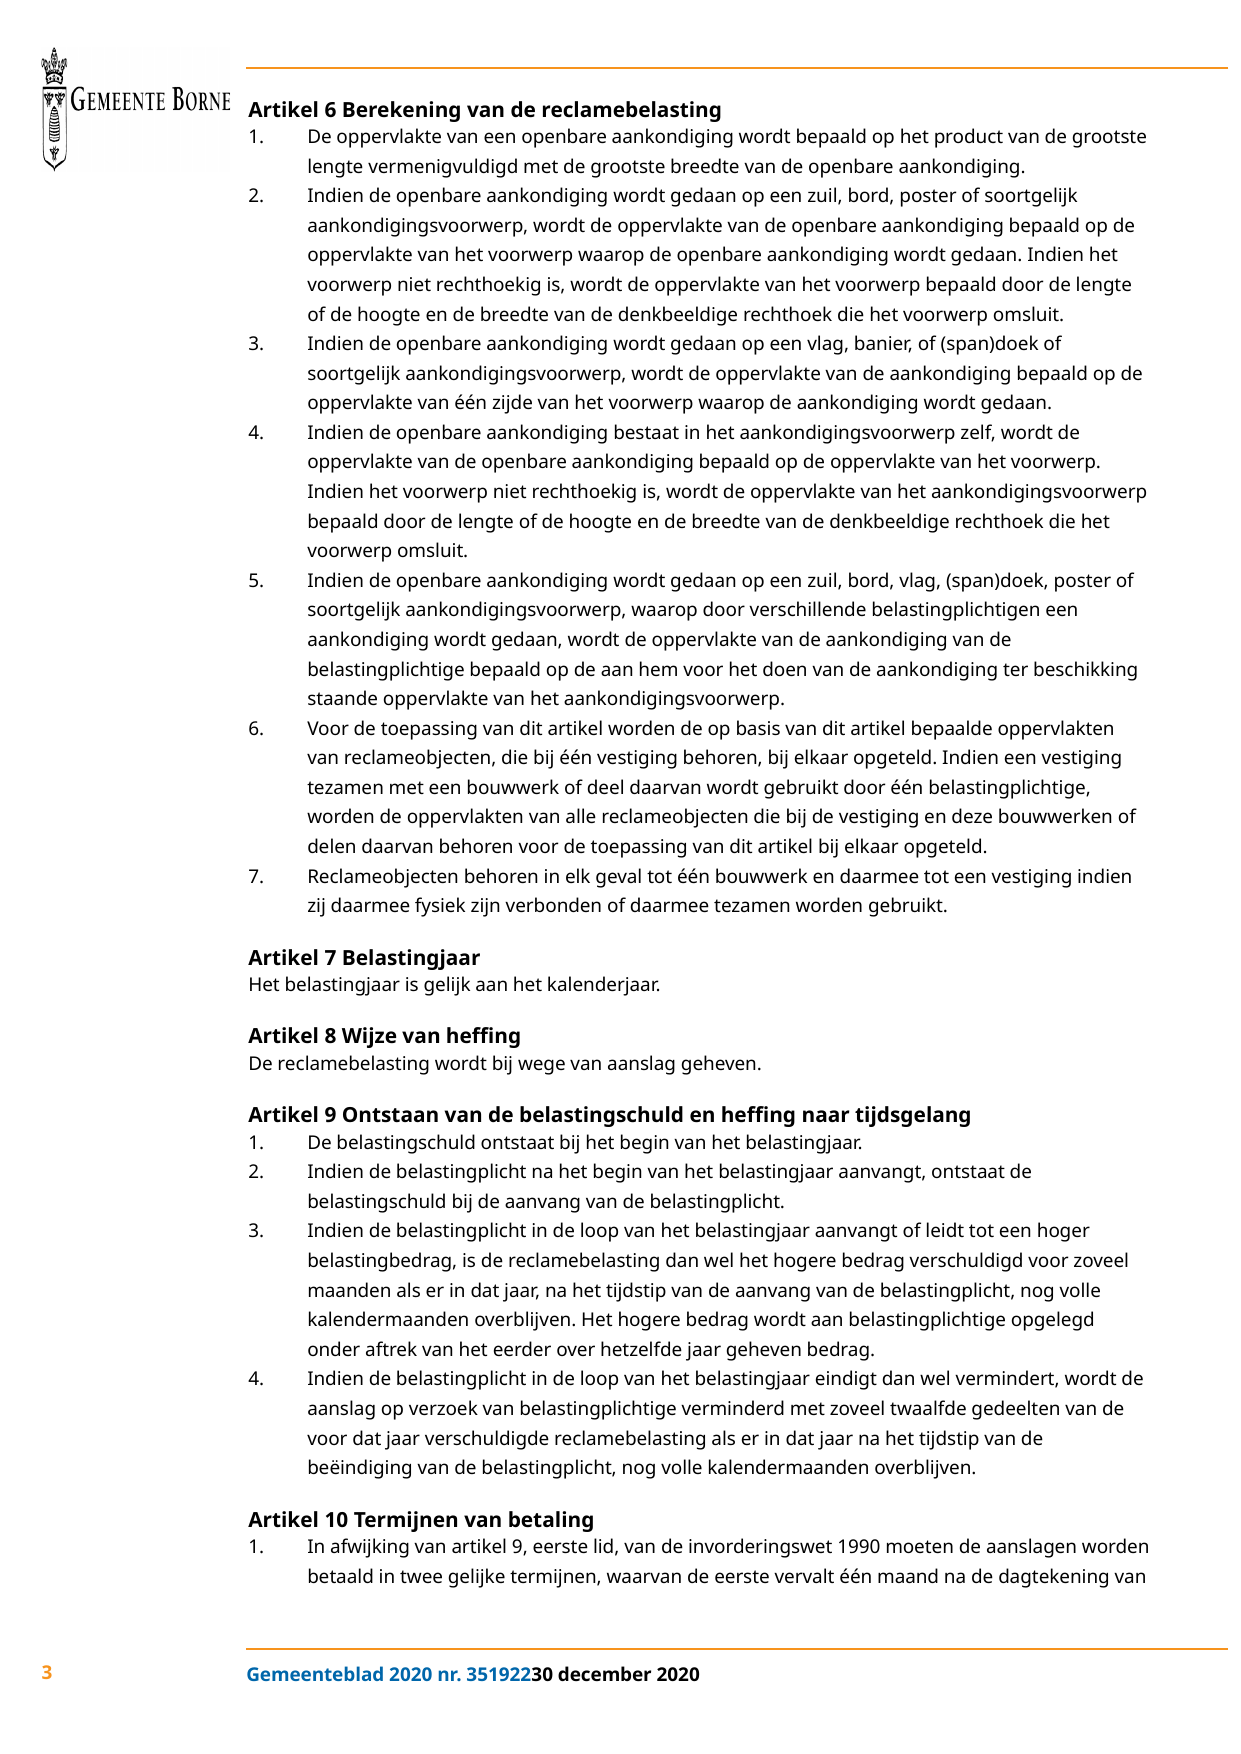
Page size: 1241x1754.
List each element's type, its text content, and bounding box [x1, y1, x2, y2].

list Indien de openbare aankondiging wordt gedaan op een zuil, bord, vlag, (span)doek, poster of soortgelijk aankondigingsvoorwerp, waarop door verschillende belastingplichtigen een aankondiging wordt gedaan, wordt de oppervlakte van de aankondiging van de belastingplichtige bepaald op de aan hem voor het doen van de aankondiging ter beschikking staande oppervlakte van het aankondigingsvoorwerp. [248, 567, 1152, 711]
list De oppervlakte van een openbare aankondiging wordt bepaald op het product van de grootste lengte vermenigvuldigd met de grootste breedte van de openbare aankondiging. [248, 123, 1152, 178]
text Artikel 9 Ontstaan van de belastingschuld en heffing naar tijdsgelang [248, 1101, 1152, 1129]
picture [41, 47, 231, 172]
list Indien de openbare aankondiging wordt gedaan op een vlag, banier, of (span)doek of soortgelijk aankondigingsvoorwerp, wordt de oppervlakte van de aankondiging bepaald op de oppervlakte van één zijde van het voorwerp waarop de aankondiging wordt gedaan. [248, 330, 1152, 415]
text Het belastingjaar is gelijk aan het kalenderjaar. [248, 971, 1152, 997]
list Voor de toepassing van dit artikel worden de op basis van dit artikel bepaalde oppervlakten van reclameobjecten, die bij één vestiging behoren, bij elkaar opgeteld. Indien een vestiging tezamen met een bouwwerk of deel daarvan wordt gebruikt door één belastingplichtige, worden de oppervlakten van alle reclameobjecten die bij de vestiging en deze bouwwerken of delen daarvan behoren voor de toepassing van dit artikel bij elkaar opgeteld. [248, 715, 1152, 859]
list Reclameobjecten behoren in elk geval tot één bouwwerk en daarmee tot een vestiging indien zij daarmee fysiek zijn verbonden of daarmee tezamen worden gebruikt. [248, 863, 1152, 918]
list Indien de belastingplicht na het begin van het belastingjaar aanvangt, ontstaat de belastingschuld bij de aanvang van de belastingplicht. [248, 1158, 1152, 1214]
text Artikel 8 Wijze van heffing [248, 1022, 1152, 1050]
list Indien de openbare aankondiging bestaat in het aankondigingsvoorwerp zelf, wordt de oppervlakte van de openbare aankondiging bepaald op de oppervlakte van het voorwerp. Indien het voorwerp niet rechthoekig is, wordt de oppervlakte van het aankondigingsvoorwerp bepaald door de lengte of de hoogte en de breedte van de denkbeeldige rechthoek die het voorwerp omsluit. [248, 419, 1152, 563]
list In afwijking van artikel 9, eerste lid, van de invorderingswet 1990 moeten de aanslagen worden betaald in twee gelijke termijnen, waarvan de eerste vervalt één maand na de dagtekening van [248, 1533, 1152, 1588]
list Indien de belastingplicht in de loop van het belastingjaar eindigt dan wel vermindert, wordt de aanslag op verzoek van belastingplichtige verminderd met zoveel twaalfde gedeelten van de voor dat jaar verschuldigde reclamebelasting als er in dat jaar na het tijdstip van de beëindiging van de belastingplicht, nog volle kalendermaanden overblijven. [248, 1366, 1152, 1480]
list Indien de openbare aankondiging wordt gedaan op een zuil, bord, poster of soortgelijk aankondigingsvoorwerp, wordt de oppervlakte van de openbare aankondiging bepaald op de oppervlakte van het voorwerp waarop de openbare aankondiging wordt gedaan. Indien het voorwerp niet rechthoekig is, wordt de oppervlakte van het voorwerp bepaald door de lengte of de hoogte en de breedte van de denkbeeldige rechthoek die het voorwerp omsluit. [248, 182, 1152, 326]
list De belastingschuld ontstaat bij het begin van het belastingjaar. [248, 1129, 1152, 1155]
text De reclamebelasting wordt bij wege van aanslag geheven. [248, 1050, 1152, 1076]
text Artikel 7 Belastingjaar [248, 943, 1152, 971]
text Artikel 10 Termijnen van betaling [248, 1505, 1152, 1533]
text Artikel 6 Berekening van de reclamebelasting [248, 95, 1152, 123]
list Indien de belastingplicht in de loop van het belastingjaar aanvangt of leidt tot een hoger belastingbedrag, is de reclamebelasting dan wel het hogere bedrag verschuldigd voor zoveel maanden als er in dat jaar, na het tijdstip van de aanvang van de belastingplicht, nog volle kalendermaanden overblijven. Het hogere bedrag wordt aan belastingplichtige opgelegd onder aftrek van het eerder over hetzelfde jaar geheven bedrag. [248, 1218, 1152, 1362]
